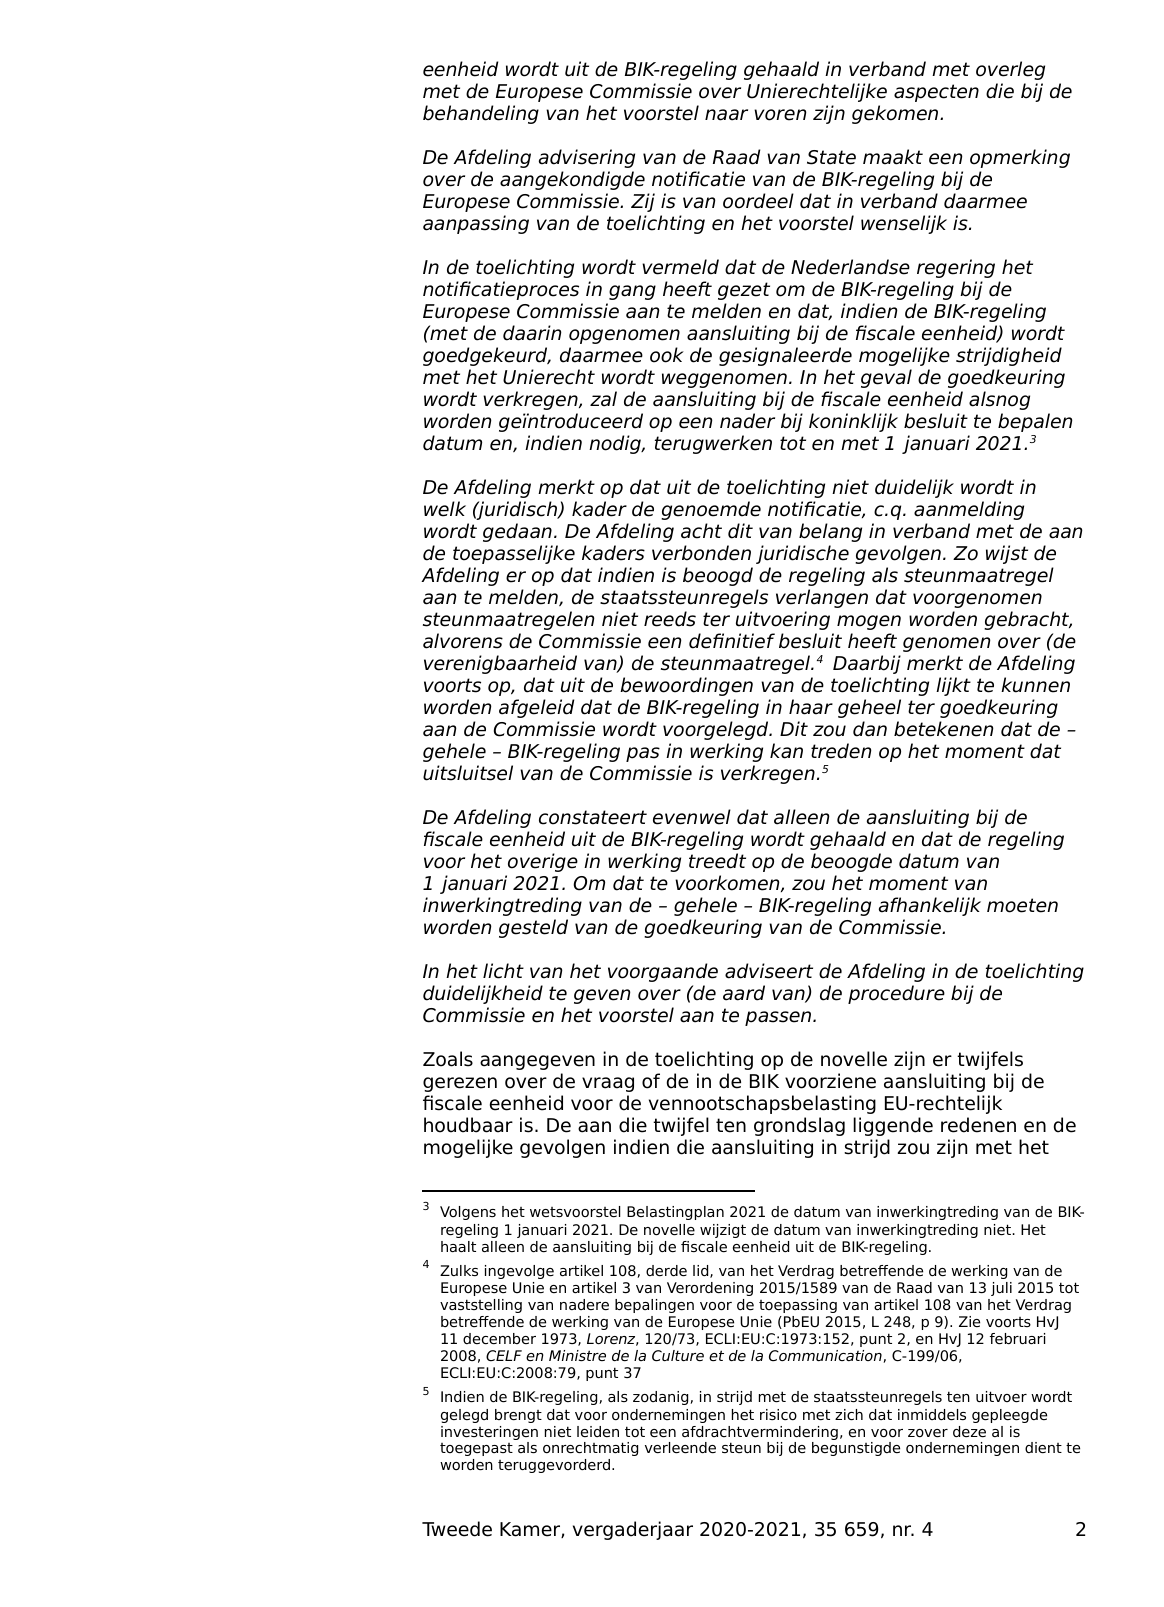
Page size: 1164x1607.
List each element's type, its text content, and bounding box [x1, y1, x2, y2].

text De Afdeling merkt op dat uit de toelichting niet duidelijk wordt in welk (juridisch) kader de genoemde notificatie, c.q. aanmelding wordt gedaan. De Afdeling acht dit van belang in verband met de aan de toepasselijke kaders verbonden juridische gevolgen. Zo wijst de Afdeling er op dat indien is beoogd de regeling als steunmaatregel aan te melden, de staatssteunregels verlangen dat voorgenomen steunmaatregelen niet reeds ter uitvoering mogen worden gebracht, alvorens de Commissie een definitief besluit heeft genomen over (de verenigbaarheid van) de steunmaatregel. Daarbij merkt de Afdeling voorts op, dat uit de bewoordingen van de toelichting lijkt te kunnen worden afgeleid dat de BIK-regeling in haar geheel ter goedkeuring aan de Commissie wordt voorgelegd. Dit zou dan betekenen dat de – gehele – BIK-regeling pas in werking kan treden op het moment dat uitsluitsel van de Commissie is verkregen. [422, 477, 1087, 785]
text In het licht van het voorgaande adviseert de Afdeling in de toelichting duidelijkheid te geven over (de aard van) de procedure bij de Commissie en het voorstel aan te passen. [422, 961, 1087, 1027]
text eenheid wordt uit de BIK-regeling gehaald in verband met overleg met de Europese Commissie over Unierechtelijke aspecten die bij de behandeling van het voorstel naar voren zijn gekomen. [422, 59, 1087, 125]
text In de toelichting wordt vermeld dat de Nederlandse regering het notificatieproces in gang heeft gezet om de BIK-regeling bij de Europese Commissie aan te melden en dat, indien de BIK-regeling (met de daarin opgenomen aansluiting bij de fiscale eenheid) wordt goedgekeurd, daarmee ook de gesignaleerde mogelijke strijdigheid met het Unierecht wordt weggenomen. In het geval de goedkeuring wordt verkregen, zal de aansluiting bij de fiscale eenheid alsnog worden geïntroduceerd op een nader bij koninklijk besluit te bepalen datum en, indien nodig, terugwerken tot en met 1 januari 2021. [422, 257, 1087, 455]
text Zoals aangegeven in de toelichting op de novelle zijn er twijfels gerezen over de vraag of de in de BIK voorziene aansluiting bij de fiscale eenheid voor de vennootschapsbelasting EU-rechtelijk houdbaar is. De aan die twijfel ten grondslag liggende redenen en de mogelijke gevolgen indien die aansluiting in strijd zou zijn met het [422, 1049, 1087, 1159]
text De Afdeling constateert evenwel dat alleen de aansluiting bij de fiscale eenheid uit de BIK-regeling wordt gehaald en dat de regeling voor het overige in werking treedt op de beoogde datum van 1 januari 2021. Om dat te voorkomen, zou het moment van inwerkingtreding van de – gehele – BIK-regeling afhankelijk moeten worden gesteld van de goedkeuring van de Commissie. [422, 807, 1087, 939]
text Zulks ingevolge artikel 108, derde lid, van het Verdrag betreffende de werking van de Europese Unie en artikel 3 van Verordening 2015/1589 van de Raad van 13 juli 2015 tot vaststelling van nadere bepalingen voor de toepassing van artikel 108 van het Verdrag betreffende de werking van de Europese Unie (PbEU 2015, L 248, p 9). Zie voorts HvJ 11 december 1973, Lorenz, 120/73, ECLI:EU:C:1973:152, punt 2, en HvJ 12 februari 2008, CELF en Ministre de la Culture et de la Communication, C-199/06, ECLI:EU:C:2008:79, punt 37 [422, 1258, 1087, 1382]
text Indien de BIK-regeling, als zodanig, in strijd met de staatssteunregels ten uitvoer wordt gelegd brengt dat voor ondernemingen het risico met zich dat inmiddels gepleegde investeringen niet leiden tot een afdrachtvermindering, en voor zover deze al is toegepast als onrechtmatig verleende steun bij de begunstigde ondernemingen dient te worden teruggevorderd. [422, 1385, 1087, 1474]
text Volgens het wetsvoorstel Belastingplan 2021 de datum van inwerkingtreding van de BIK-regeling 1 januari 2021. De novelle wijzigt de datum van inwerkingtreding niet. Het haalt alleen de aansluiting bij de fiscale eenheid uit de BIK-regeling. [422, 1200, 1087, 1256]
text De Afdeling advisering van de Raad van State maakt een opmerking over de aangekondigde notificatie van de BIK-regeling bij de Europese Commissie. Zij is van oordeel dat in verband daarmee aanpassing van de toelichting en het voorstel wenselijk is. [422, 147, 1087, 235]
